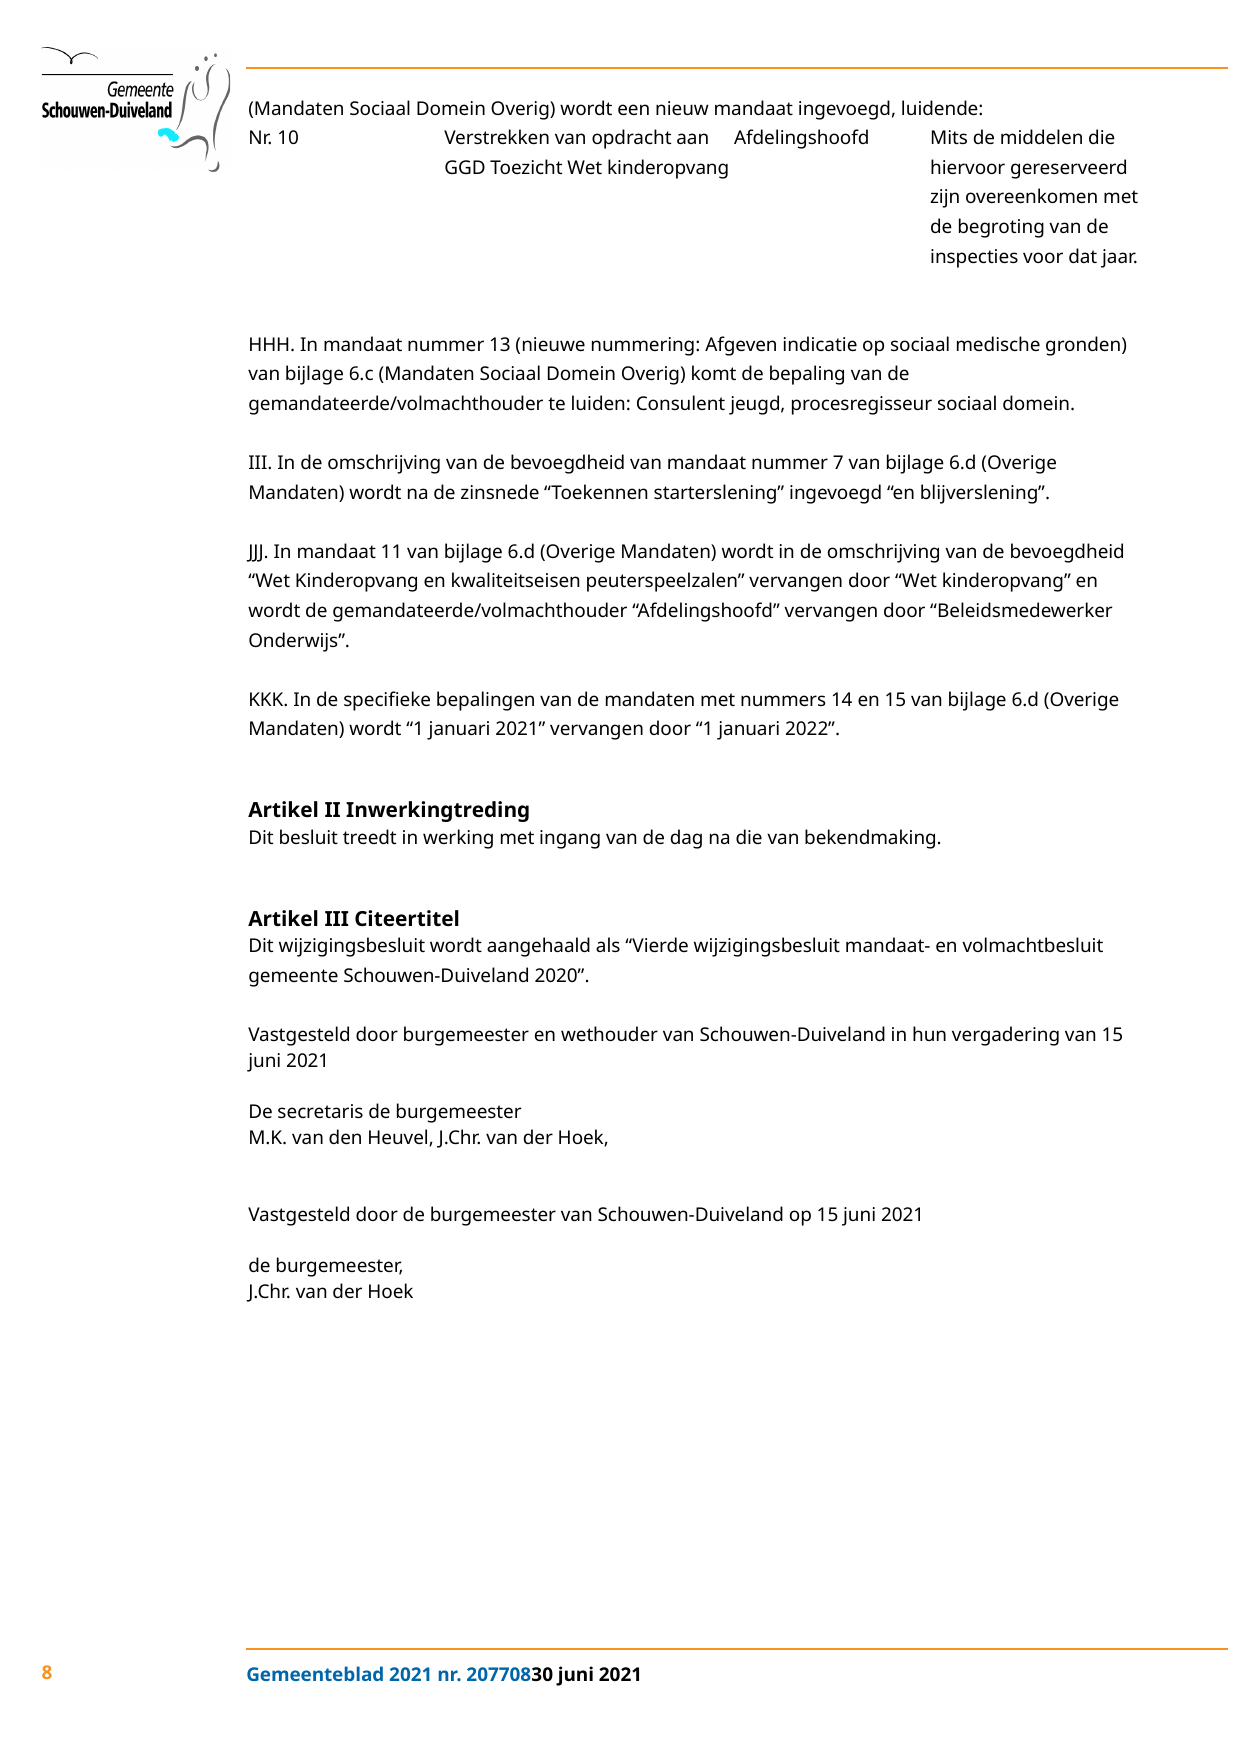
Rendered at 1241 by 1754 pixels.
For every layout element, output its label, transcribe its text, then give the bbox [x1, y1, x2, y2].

text Vastgesteld door de burgemeester van Schouwen-Duiveland op 15 juni 2021 [248, 1201, 1152, 1227]
table_header Nr. 10 [248, 125, 444, 298]
text Dit besluit treedt in werking met ingang van de dag na die van bekendmaking. [248, 824, 1152, 850]
text de burgemeester, [248, 1253, 1152, 1278]
text KKK. In de specifieke bepalingen van de mandaten met nummers 14 en 15 van bijlage 6.d (Overige Mandaten) wordt “1 januari 2021” vervangen door “1 januari 2022”. [248, 686, 1152, 741]
picture [41, 47, 231, 172]
text Artikel III Citeertitel [248, 904, 1152, 932]
text (Mandaten Sociaal Domein Overig) wordt een nieuw mandaat ingevoegd, luidende: [248, 95, 1152, 121]
text Vastgesteld door burgemeester en wethouder van Schouwen-Duiveland in hun vergadering van 15 juni 2021 [248, 1021, 1152, 1073]
text De secretaris de burgemeester [248, 1098, 1152, 1124]
table_header Verstrekken van opdracht aan GGD Toezicht Wet kinderopvang [444, 125, 734, 298]
text J.Chr. van der Hoek [248, 1278, 1152, 1304]
table_header Mits de middelen die hiervoor gereserveerd zijn overeenkomen met de begroting van de inspecties voor dat jaar. [930, 125, 1152, 298]
text Artikel II Inwerkingtreding [248, 796, 1152, 824]
text M.K. van den Heuvel, J.Chr. van der Hoek, [248, 1124, 1152, 1150]
text Dit wijzigingsbesluit wordt aangehaald als “Vierde wijzigingsbesluit mandaat- en volmachtbesluit gemeente Schouwen-Duiveland 2020”. [248, 932, 1152, 988]
text HHH. In mandaat nummer 13 (nieuwe nummering: Afgeven indicatie op sociaal medische gronden) van bijlage 6.c (Mandaten Sociaal Domein Overig) komt de bepaling van de gemandateerde/volmachthouder te luiden: Consulent jeugd, procesregisseur sociaal domein. [248, 331, 1152, 416]
table_header Afdelingshoofd [734, 125, 930, 298]
text III. In de omschrijving van de bevoegdheid van mandaat nummer 7 van bijlage 6.d (Overige Mandaten) wordt na de zinsnede “Toekennen starterslening” ingevoegd “en blijverslening”. [248, 449, 1152, 504]
text JJJ. In mandaat 11 van bijlage 6.d (Overige Mandaten) wordt in de omschrijving van de bevoegdheid “Wet Kinderopvang en kwaliteitseisen peuterspeelzalen” vervangen door “Wet kinderopvang” en wordt de gemandateerde/volmachthouder “Afdelingshoofd” vervangen door “Beleidsmedewerker Onderwijs”. [248, 538, 1152, 652]
